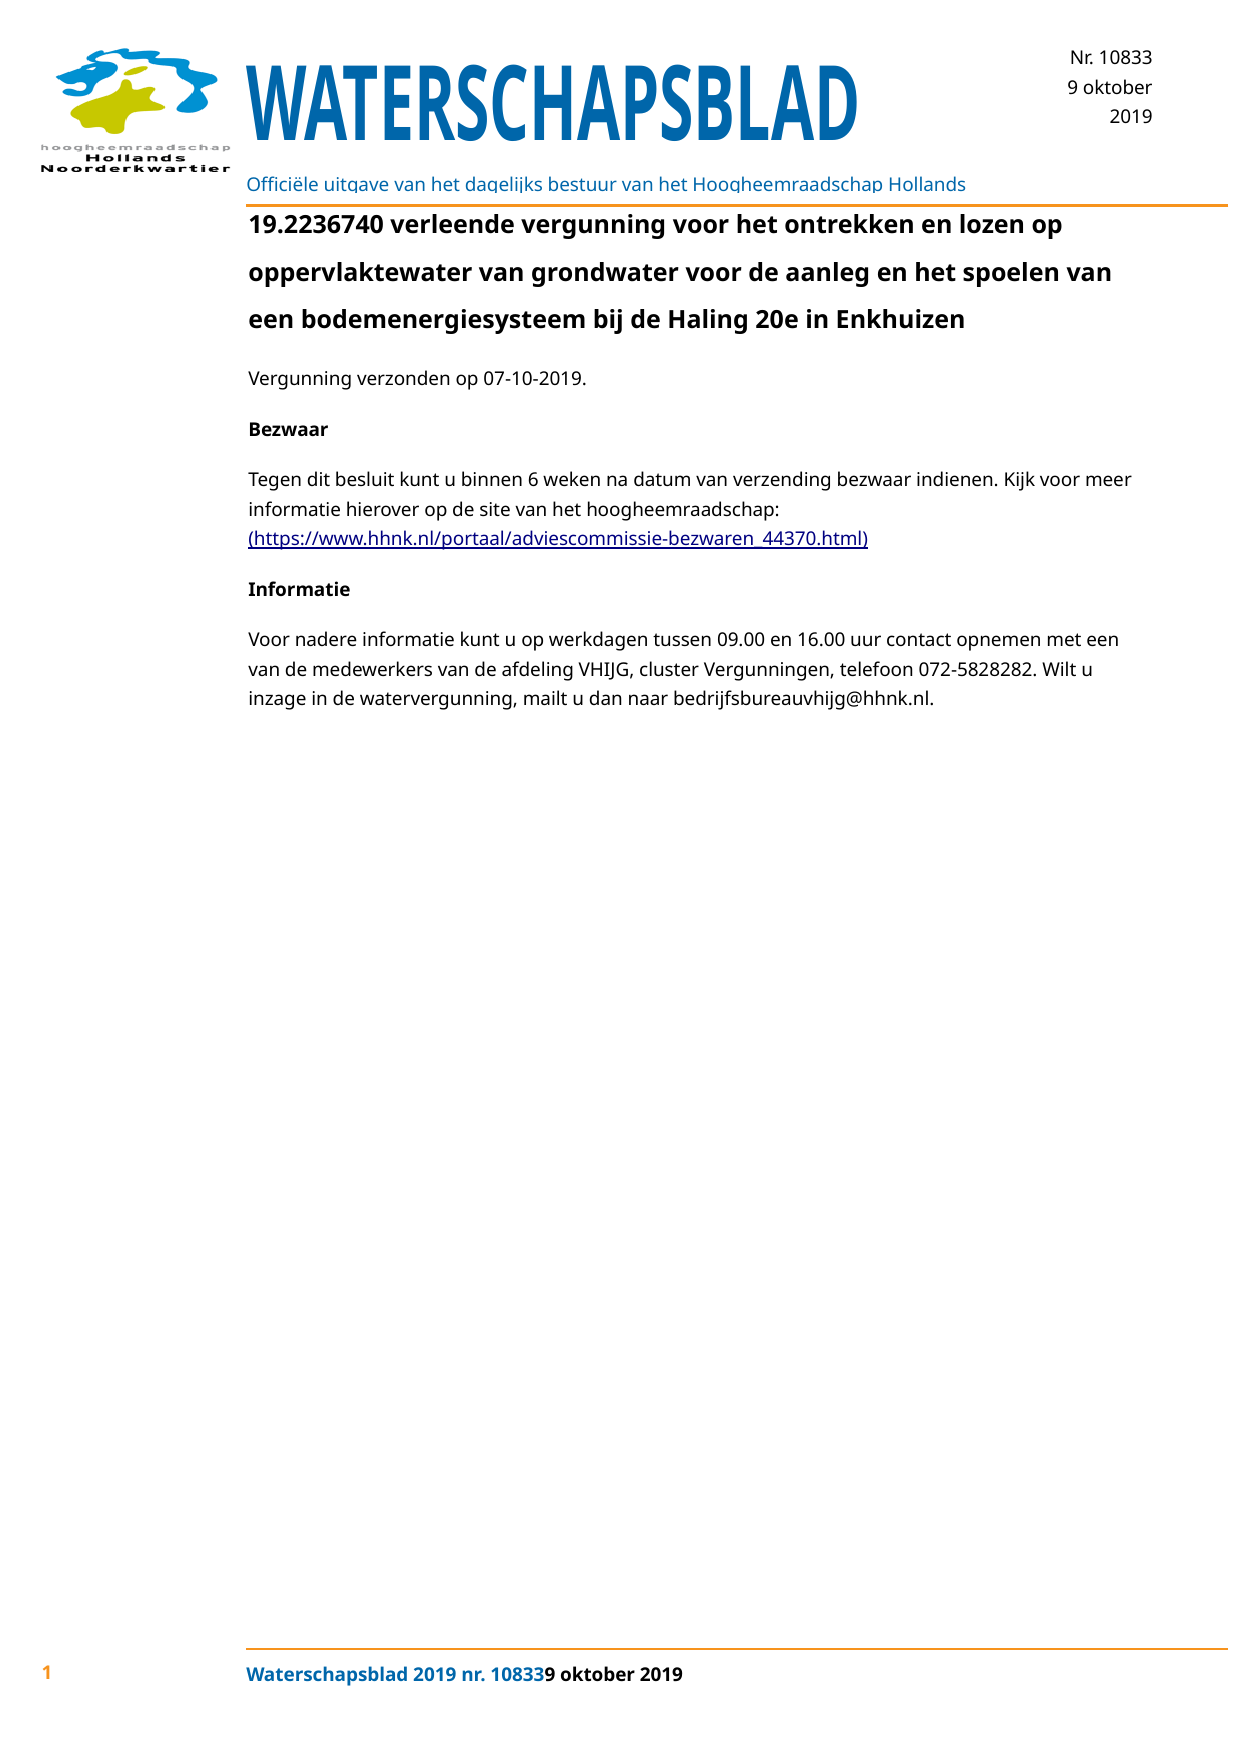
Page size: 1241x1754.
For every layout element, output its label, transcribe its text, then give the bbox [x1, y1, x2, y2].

text Tegen dit besluit kunt u binnen 6 weken na datum van verzending bezwaar indienen. Kijk voor meer informatie hierover op de site van het hoogheemraadschap: (https://www.hhnk.nl/portaal/adviescommissie-bezwaren_44370.html) [248, 466, 1152, 551]
text Bezwaar [248, 416, 1152, 442]
text Informatie [248, 576, 1152, 602]
text 19.2236740 verleende vergunning voor het ontrekken en lozen op oppervlaktewater van grondwater voor de aanleg en het spoelen van een bodemenergiesysteem bij de Haling 20e in Enkhuizen [248, 207, 1152, 336]
text Voor nadere informatie kunt u op werkdagen tussen 09.00 en 16.00 uur contact opnemen met een van de medewerkers van de afdeling VHIJG, cluster Vergunningen, telefoon 072-5828282. Wilt u inzage in de watervergunning, mailt u dan naar bedrijfsbureauvhijg@hhnk.nl. [248, 626, 1152, 711]
text Vergunning verzonden op 07-10-2019. [248, 366, 1152, 391]
picture [41, 47, 231, 172]
